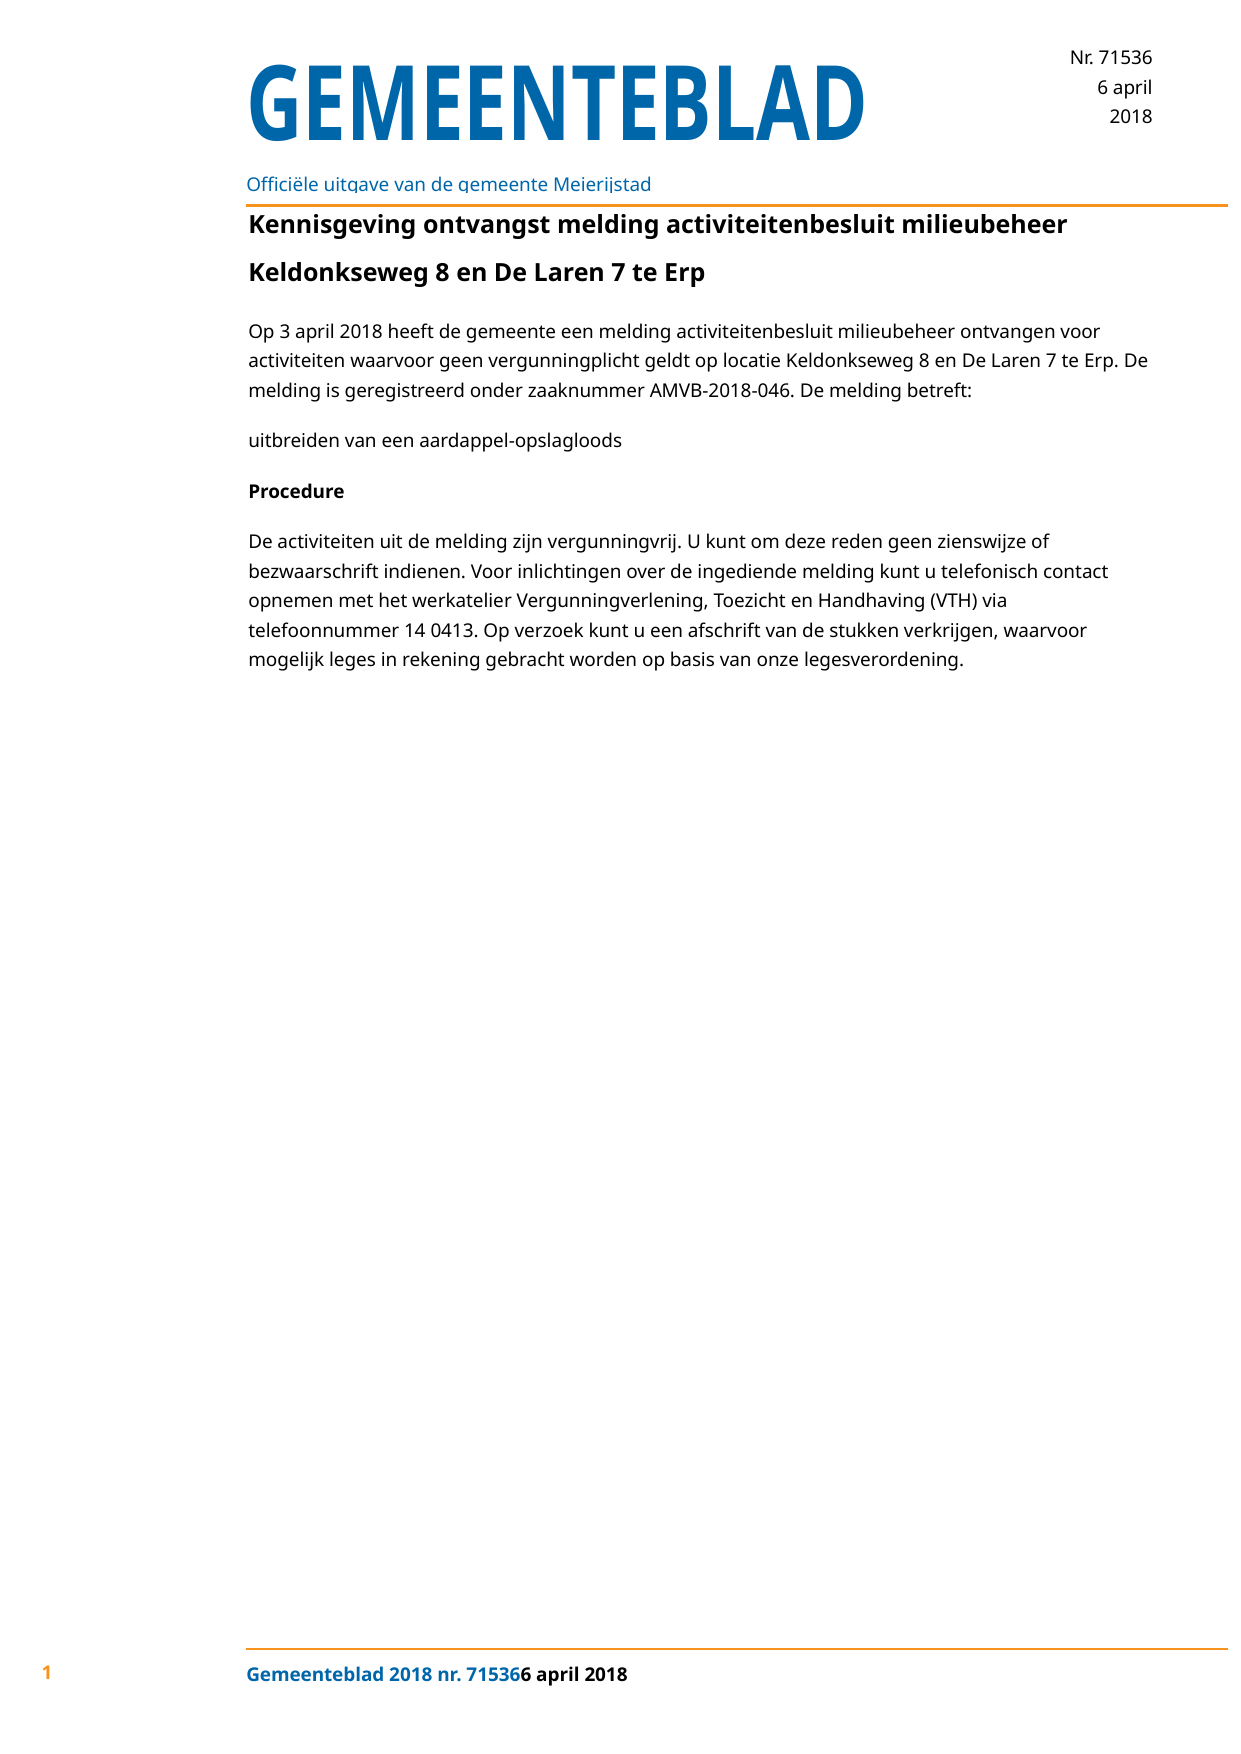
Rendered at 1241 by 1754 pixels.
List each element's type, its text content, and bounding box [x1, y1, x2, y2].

text uitbreiden van een aardappel-opslagloods [248, 427, 1152, 453]
text Procedure [248, 478, 1152, 504]
text Kennisgeving ontvangst melding activiteitenbesluit milieubeheer Keldonkseweg 8 en De Laren 7 te Erp [248, 207, 1152, 288]
picture [41, 47, 231, 172]
text De activiteiten uit de melding zijn vergunningvrij. U kunt om deze reden geen zienswijze of bezwaarschrift indienen. Voor inlichtingen over de ingediende melding kunt u telefonisch contact opnemen met het werkatelier Vergunningverlening, Toezicht en Handhaving (VTH) via telefoonnummer 14 0413. Op verzoek kunt u een afschrift van de stukken verkrijgen, waarvoor mogelijk leges in rekening gebracht worden op basis van onze legesverordening. [248, 528, 1152, 672]
text Op 3 april 2018 heeft de gemeente een melding activiteitenbesluit milieubeheer ontvangen voor activiteiten waarvoor geen vergunningplicht geldt op locatie Keldonkseweg 8 en De Laren 7 te Erp. De melding is geregistreerd onder zaaknummer AMVB-2018-046. De melding betreft: [248, 318, 1152, 403]
